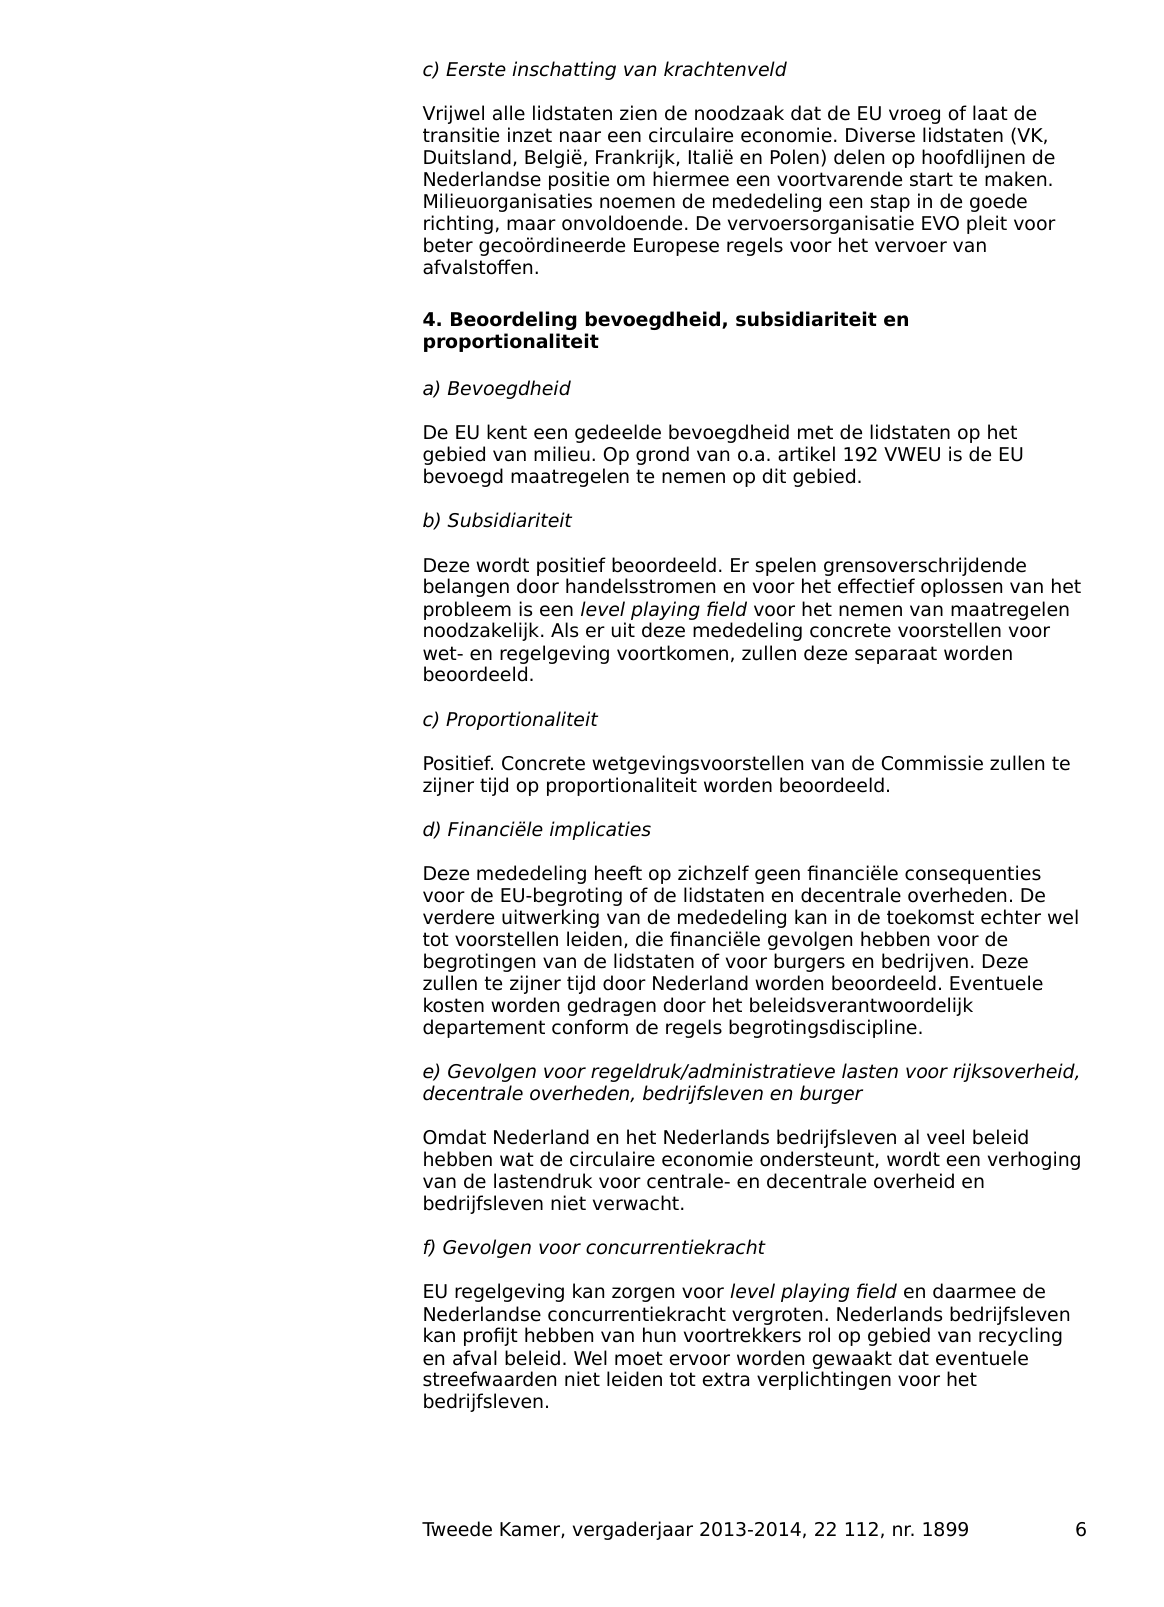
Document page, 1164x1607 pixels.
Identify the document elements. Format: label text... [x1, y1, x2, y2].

subtitle a) Bevoegdheid [422, 378, 1087, 400]
subtitle f) Gevolgen voor concurrentiekracht [422, 1237, 1087, 1259]
text Deze wordt positief beoordeeld. Er spelen grensoverschrijdende belangen door handelsstromen en voor het effectief oplossen van het probleem is een level playing field voor het nemen van maatregelen noodzakelijk. Als er uit deze mededeling concrete voorstellen voor wet- en regelgeving voortkomen, zullen deze separaat worden beoordeeld. [422, 554, 1087, 686]
text EU regelgeving kan zorgen voor level playing field en daarmee de Nederlandse concurrentiekracht vergroten. Nederlands bedrijfsleven kan profijt hebben van hun voortrekkers rol op gebied van recycling en afval beleid. Wel moet ervoor worden gewaakt dat eventuele streefwaarden niet leiden tot extra verplichtingen voor het bedrijfsleven. [422, 1281, 1087, 1413]
text Vrijwel alle lidstaten zien de noodzaak dat de EU vroeg of laat de transitie inzet naar een circulaire economie. Diverse lidstaten (VK, Duitsland, België, Frankrijk, Italië en Polen) delen op hoofdlijnen de Nederlandse positie om hiermee een voortvarende start te maken. Milieuorganisaties noemen de mededeling een stap in de goede richting, maar onvoldoende. De vervoersorganisatie EVO pleit voor beter gecoördineerde Europese regels voor het vervoer van afvalstoffen. [422, 103, 1087, 279]
text Positief. Concrete wetgevingsvoorstellen van de Commissie zullen te zijner tijd op proportionaliteit worden beoordeeld. [422, 753, 1087, 797]
text Omdat Nederland en het Nederlands bedrijfsleven al veel beleid hebben wat de circulaire economie ondersteunt, wordt een verhoging van de lastendruk voor centrale- en decentrale overheid en bedrijfsleven niet verwacht. [422, 1127, 1087, 1215]
text Deze mededeling heeft op zichzelf geen financiële consequenties voor de EU-begroting of de lidstaten en decentrale overheden. De verdere uitwerking van de mededeling kan in de toekomst echter wel tot voorstellen leiden, die financiële gevolgen hebben voor de begrotingen van de lidstaten of voor burgers en bedrijven. Deze zullen te zijner tijd door Nederland worden beoordeeld. Eventuele kosten worden gedragen door het beleidsverantwoordelijk departement conform de regels begrotingsdiscipline. [422, 863, 1087, 1039]
text De EU kent een gedeelde bevoegdheid met de lidstaten op het gebied van milieu. Op grond van o.a. artikel 192 VWEU is de EU bevoegd maatregelen te nemen op dit gebied. [422, 422, 1087, 488]
subtitle c) Eerste inschatting van krachtenveld [422, 59, 1087, 81]
subtitle 4. Beoordeling bevoegdheid, subsidiariteit en proportionaliteit [422, 309, 1087, 353]
subtitle b) Subsidiariteit [422, 510, 1087, 532]
subtitle c) Proportionaliteit [422, 708, 1087, 731]
subtitle e) Gevolgen voor regeldruk/administratieve lasten voor rijksoverheid, decentrale overheden, bedrijfsleven en burger [422, 1061, 1087, 1105]
subtitle d) Financiële implicaties [422, 819, 1087, 841]
